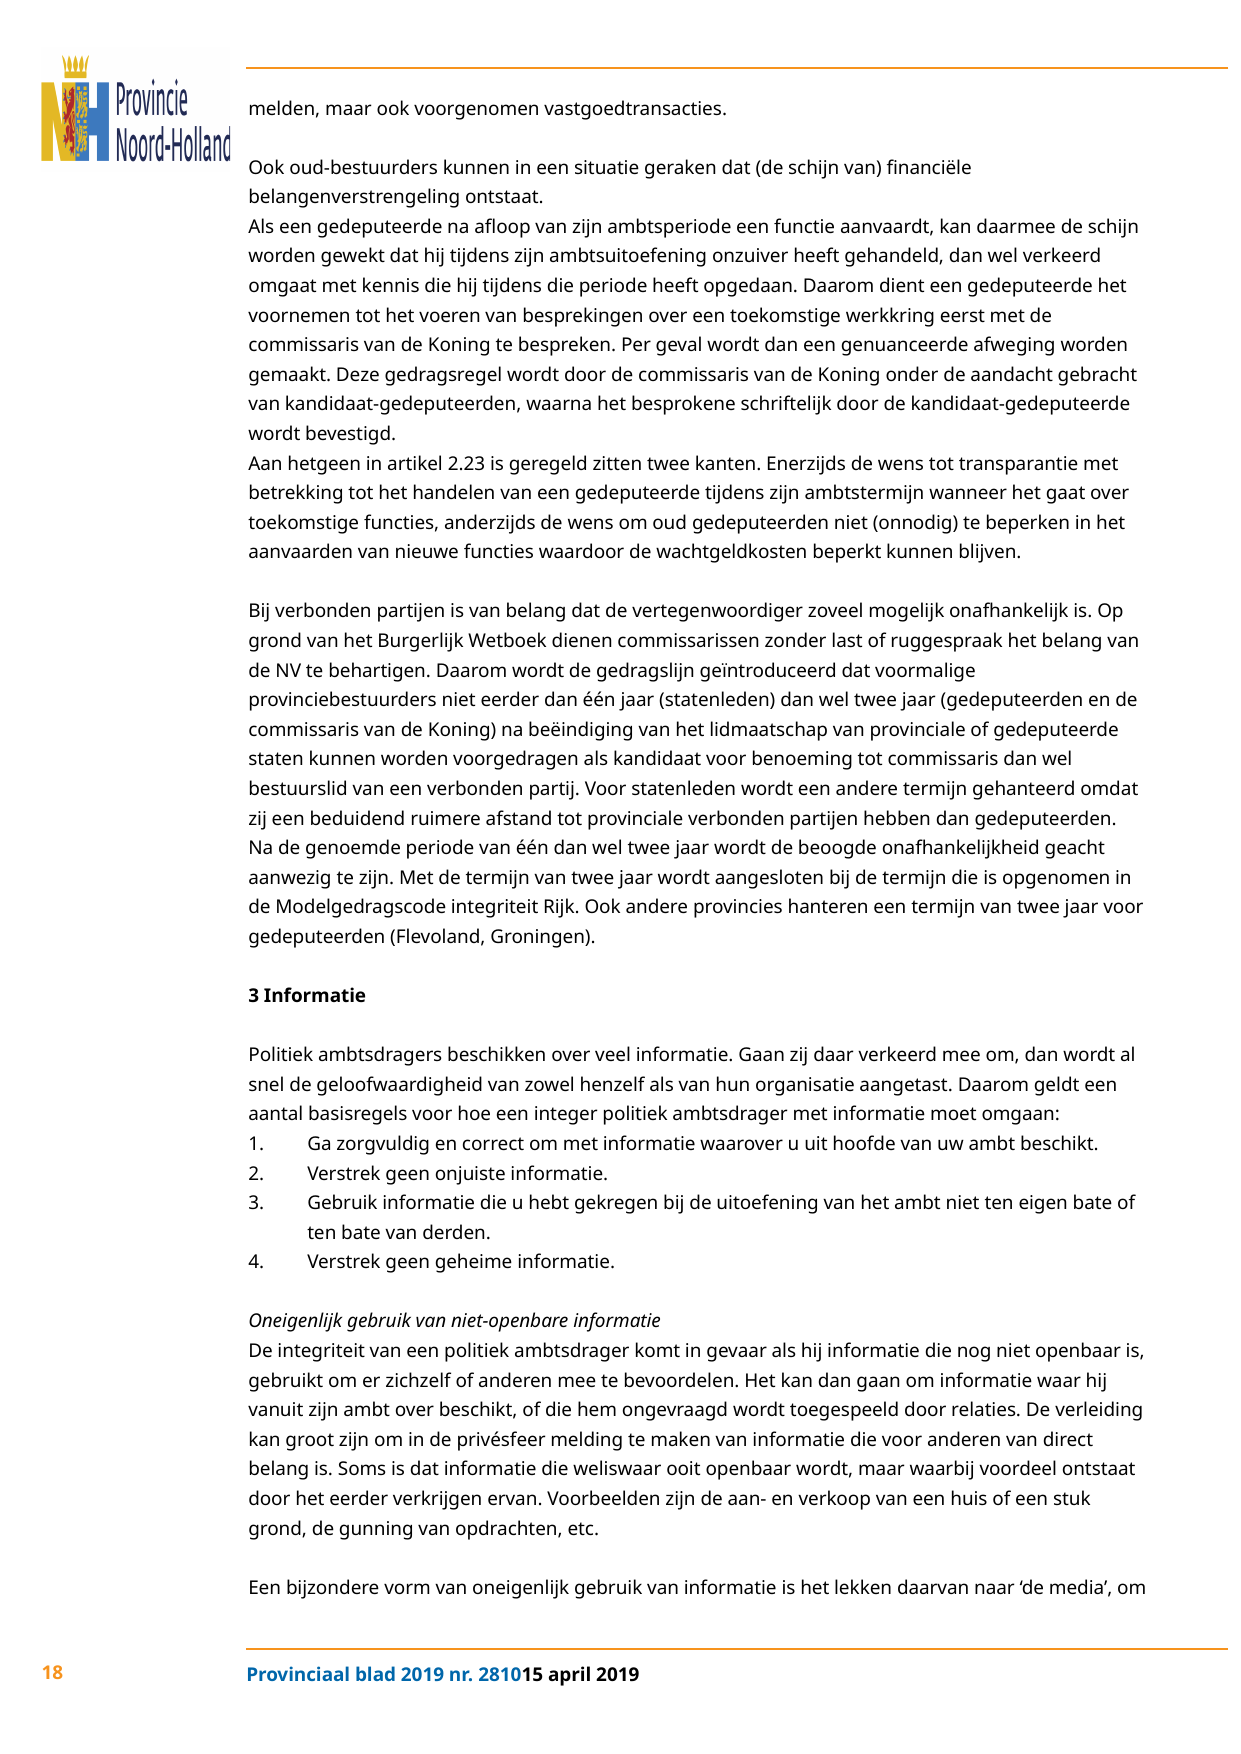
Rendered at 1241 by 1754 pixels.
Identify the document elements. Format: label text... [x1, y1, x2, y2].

text Aan hetgeen in artikel 2.23 is geregeld zitten twee kanten. Enerzijds de wens tot transparantie met betrekking tot het handelen van een gedeputeerde tijdens zijn ambtstermijn wanneer het gaat over toekomstige functies, anderzijds de wens om oud gedeputeerden niet (onnodig) te beperken in het aanvaarden van nieuwe functies waardoor de wachtgeldkosten beperkt kunnen blijven. [248, 450, 1152, 564]
text Bij verbonden partijen is van belang dat de vertegenwoordiger zoveel mogelijk onafhankelijk is. Op grond van het Burgerlijk Wetboek dienen commissarissen zonder last of ruggespraak het belang van de NV te behartigen. Daarom wordt de gedragslijn geïntroduceerd dat voormalige provinciebestuurders niet eerder dan één jaar (statenleden) dan wel twee jaar (gedeputeerden en de commissaris van de Koning) na beëindiging van het lidmaatschap van provinciale of gedeputeerde staten kunnen worden voorgedragen als kandidaat voor benoeming tot commissaris dan wel bestuurslid van een verbonden partij. Voor statenleden wordt een andere termijn gehanteerd omdat zij een beduidend ruimere afstand tot provinciale verbonden partijen hebben dan gedeputeerden. [248, 598, 1152, 831]
text Een bijzondere vorm van oneigenlijk gebruik van informatie is het lekken daarvan naar ‘de media’, om [248, 1574, 1152, 1600]
list Gebruik informatie die u hebt gekregen bij de uitoefening van het ambt niet ten eigen bate of ten bate van derden. [248, 1189, 1152, 1245]
text De integriteit van een politiek ambtsdrager komt in gevaar als hij informatie die nog niet openbaar is, gebruikt om er zichzelf of anderen mee te bevoordelen. Het kan dan gaan om informatie waar hij vanuit zijn ambt over beschikt, of die hem ongevraagd wordt toegespeeld door relaties. De verleiding kan groot zijn om in de privésfeer melding te maken van informatie die voor anderen van direct belang is. Soms is dat informatie die weliswaar ooit openbaar wordt, maar waarbij voordeel ontstaat door het eerder verkrijgen ervan. Voorbeelden zijn de aan- en verkoop van een huis of een stuk grond, de gunning van opdrachten, etc. [248, 1337, 1152, 1541]
text Na de genoemde periode van één dan wel twee jaar wordt de beoogde onafhankelijkheid geacht aanwezig te zijn. Met de termijn van twee jaar wordt aangesloten bij de termijn die is opgenomen in de Modelgedragscode integriteit Rijk. Ook andere provincies hanteren een termijn van twee jaar voor gedeputeerden (Flevoland, Groningen). [248, 834, 1152, 949]
text Politiek ambtsdragers beschikken over veel informatie. Gaan zij daar verkeerd mee om, dan wordt al snel de geloofwaardigheid van zowel henzelf als van hun organisatie aangetast. Daarom geldt een aantal basisregels voor hoe een integer politiek ambtsdrager met informatie moet omgaan: [248, 1041, 1152, 1126]
text 3 Informatie [248, 982, 1152, 1008]
text melden, maar ook voorgenomen vastgoedtransacties. [248, 95, 1152, 121]
list Ga zorgvuldig en correct om met informatie waarover u uit hoofde van uw ambt beschikt. [248, 1130, 1152, 1156]
text Oneigenlijk gebruik van niet-openbare informatie [248, 1308, 1152, 1333]
picture [41, 47, 231, 172]
list Verstrek geen geheime informatie. [248, 1248, 1152, 1274]
text Ook oud-bestuurders kunnen in een situatie geraken dat (de schijn van) financiële belangenverstrengeling ontstaat. [248, 154, 1152, 209]
text Als een gedeputeerde na afloop van zijn ambtsperiode een functie aanvaardt, kan daarmee de schijn worden gewekt dat hij tijdens zijn ambtsuitoefening onzuiver heeft gehandeld, dan wel verkeerd omgaat met kennis die hij tijdens die periode heeft opgedaan. Daarom dient een gedeputeerde het voornemen tot het voeren van besprekingen over een toekomstige werkkring eerst met de commissaris van de Koning te bespreken. Per geval wordt dan een genuanceerde afweging worden gemaakt. Deze gedragsregel wordt door de commissaris van de Koning onder de aandacht gebracht van kandidaat-gedeputeerden, waarna het besprokene schriftelijk door de kandidaat-gedeputeerde wordt bevestigd. [248, 213, 1152, 446]
list Verstrek geen onjuiste informatie. [248, 1160, 1152, 1186]
